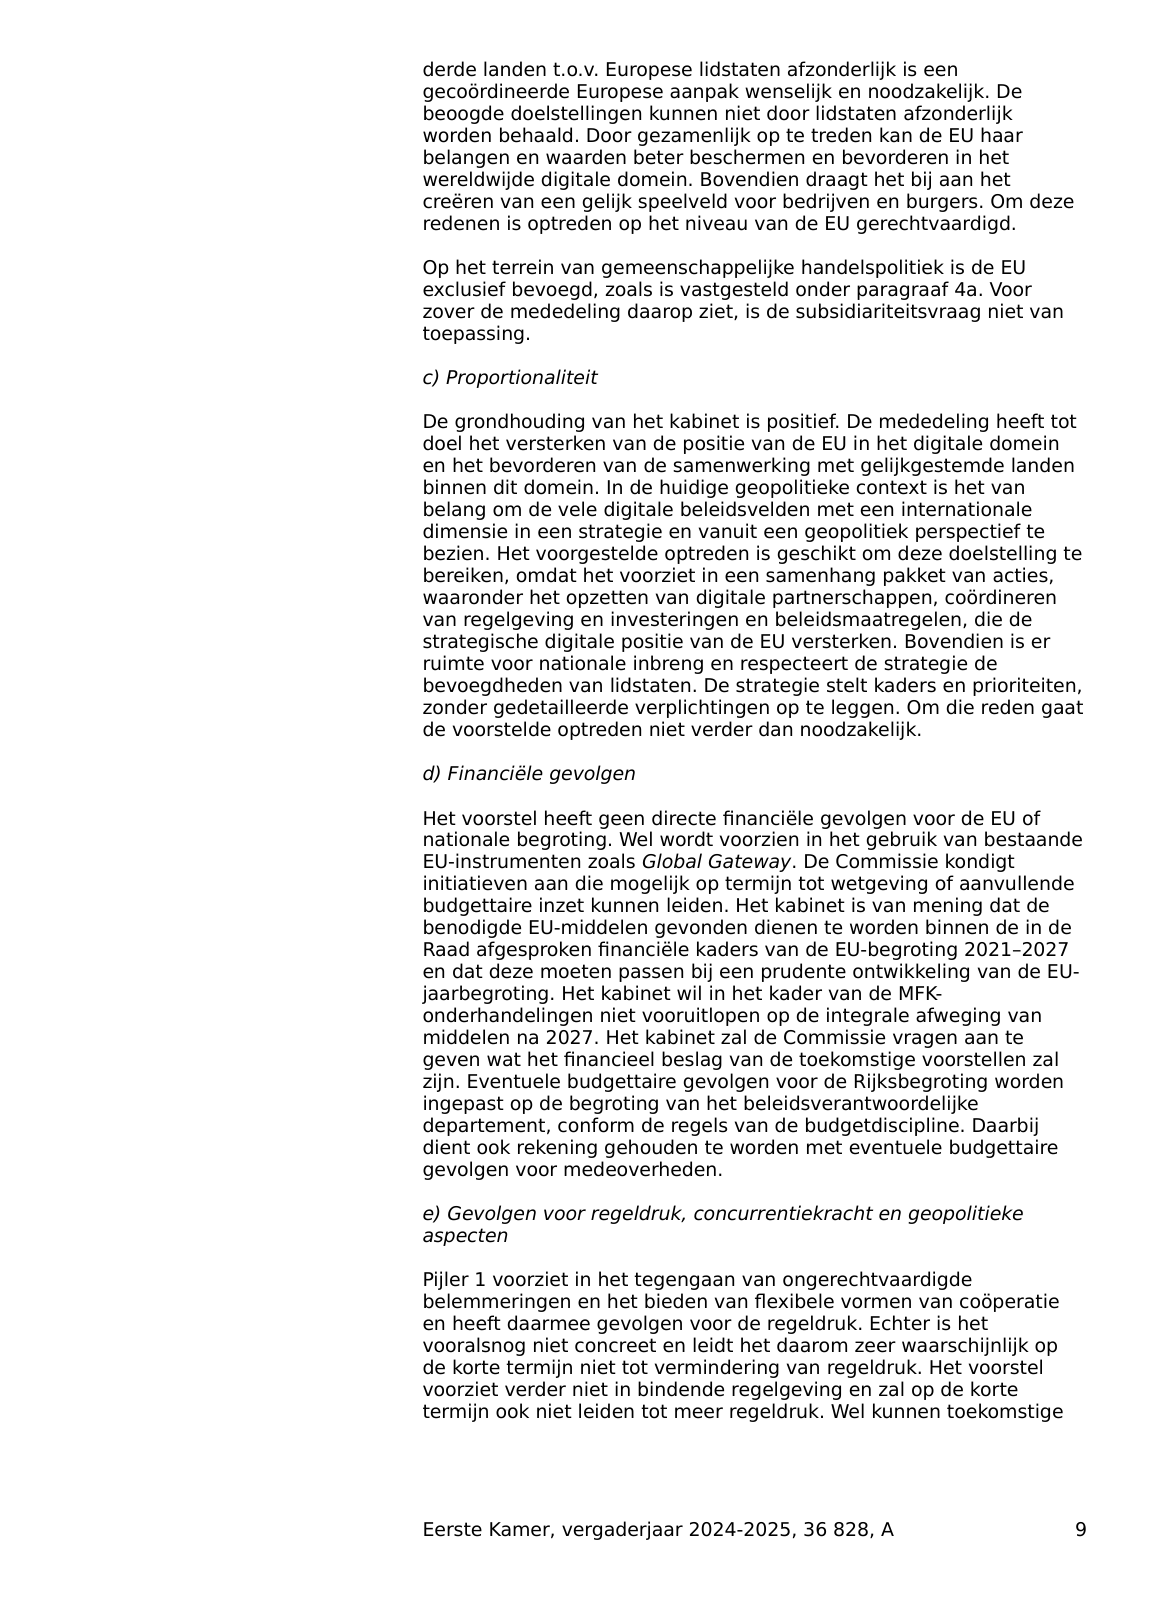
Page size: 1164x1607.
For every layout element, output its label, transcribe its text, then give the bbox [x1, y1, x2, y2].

subtitle c) Proportionaliteit [422, 367, 1087, 389]
text Op het terrein van gemeenschappelijke handelspolitiek is de EU exclusief bevoegd, zoals is vastgesteld onder paragraaf 4a. Voor zover de mededeling daarop ziet, is de subsidiariteitsvraag niet van toepassing. [422, 257, 1087, 345]
text De grondhouding van het kabinet is positief. De mededeling heeft tot doel het versterken van de positie van de EU in het digitale domein en het bevorderen van de samenwerking met gelijkgestemde landen binnen dit domein. In de huidige geopolitieke context is het van belang om de vele digitale beleidsvelden met een internationale dimensie in een strategie en vanuit een geopolitiek perspectief te bezien. Het voorgestelde optreden is geschikt om deze doelstelling te bereiken, omdat het voorziet in een samenhang pakket van acties, waaronder het opzetten van digitale partnerschappen, coördineren van regelgeving en investeringen en beleidsmaatregelen, die de strategische digitale positie van de EU versterken. Bovendien is er ruimte voor nationale inbreng en respecteert de strategie de bevoegdheden van lidstaten. De strategie stelt kaders en prioriteiten, zonder gedetailleerde verplichtingen op te leggen. Om die reden gaat de voorstelde optreden niet verder dan noodzakelijk. [422, 411, 1087, 741]
text Het voorstel heeft geen directe financiële gevolgen voor de EU of nationale begroting. Wel wordt voorzien in het gebruik van bestaande EU-instrumenten zoals Global Gateway. De Commissie kondigt initiatieven aan die mogelijk op termijn tot wetgeving of aanvullende budgettaire inzet kunnen leiden. Het kabinet is van mening dat de benodigde EU-middelen gevonden dienen te worden binnen de in de Raad afgesproken financiële kaders van de EU-begroting 2021–2027 en dat deze moeten passen bij een prudente ontwikkeling van de EU-jaarbegroting. Het kabinet wil in het kader van de MFK-onderhandelingen niet vooruitlopen op de integrale afweging van middelen na 2027. Het kabinet zal de Commissie vragen aan te geven wat het financieel beslag van de toekomstige voorstellen zal zijn. Eventuele budgettaire gevolgen voor de Rijksbegroting worden ingepast op de begroting van het beleidsverantwoordelijke departement, conform de regels van de budgetdiscipline. Daarbij dient ook rekening gehouden te worden met eventuele budgettaire gevolgen voor medeoverheden. [422, 807, 1087, 1181]
text derde landen t.o.v. Europese lidstaten afzonderlijk is een gecoördineerde Europese aanpak wenselijk en noodzakelijk. De beoogde doelstellingen kunnen niet door lidstaten afzonderlijk worden behaald. Door gezamenlijk op te treden kan de EU haar belangen en waarden beter beschermen en bevorderen in het wereldwijde digitale domein. Bovendien draagt het bij aan het creëren van een gelijk speelveld voor bedrijven en burgers. Om deze redenen is optreden op het niveau van de EU gerechtvaardigd. [422, 59, 1087, 235]
text Pijler 1 voorziet in het tegengaan van ongerechtvaardigde belemmeringen en het bieden van flexibele vormen van coöperatie en heeft daarmee gevolgen voor de regeldruk. Echter is het vooralsnog niet concreet en leidt het daarom zeer waarschijnlijk op de korte termijn niet tot vermindering van regeldruk. Het voorstel voorziet verder niet in bindende regelgeving en zal op de korte termijn ook niet leiden tot meer regeldruk. Wel kunnen toekomstige [422, 1269, 1087, 1423]
subtitle d) Financiële gevolgen [422, 763, 1087, 785]
subtitle e) Gevolgen voor regeldruk, concurrentiekracht en geopolitieke aspecten [422, 1203, 1087, 1247]
